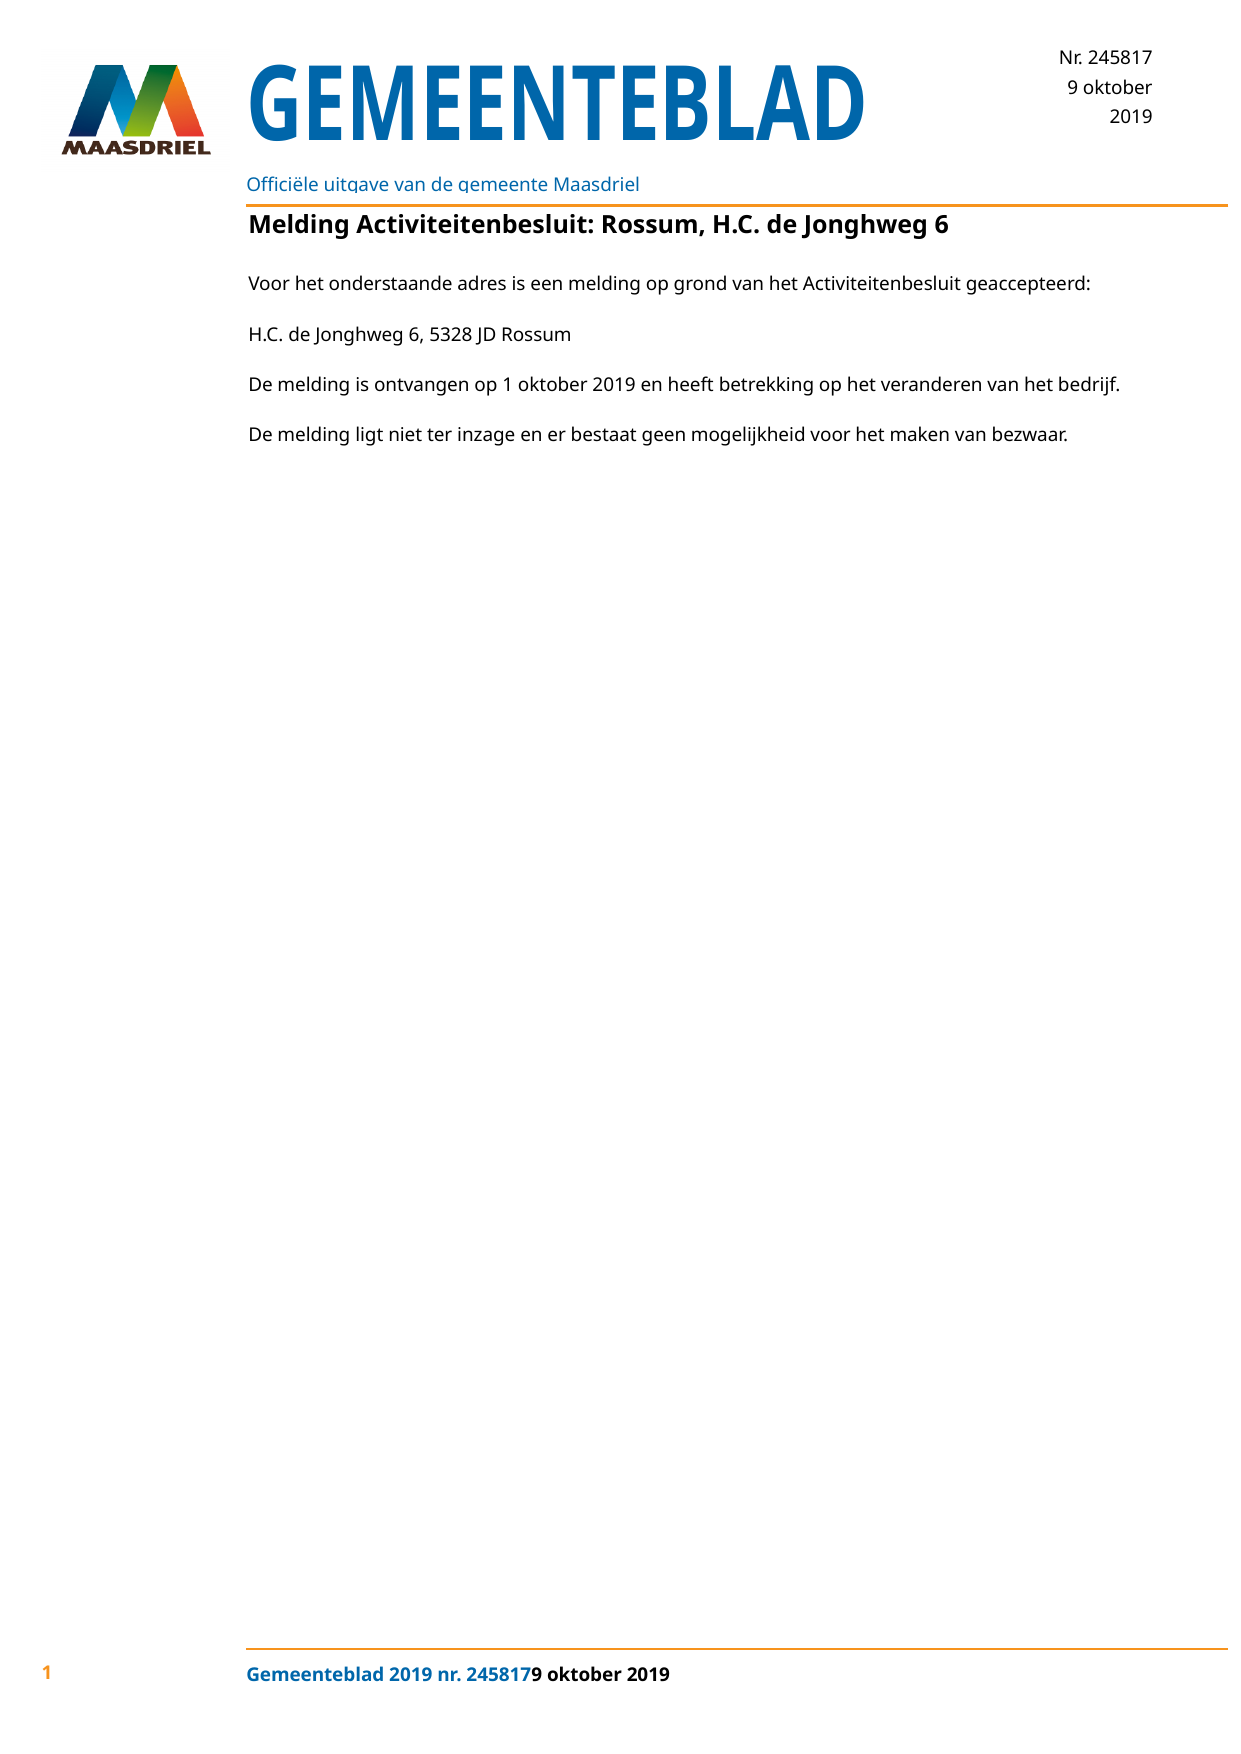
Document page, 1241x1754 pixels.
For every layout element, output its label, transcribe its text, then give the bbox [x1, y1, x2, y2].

text H.C. de Jonghweg 6, 5328 JD Rossum [248, 321, 1152, 346]
text De melding is ontvangen op 1 oktober 2019 en heeft betrekking op het veranderen van het bedrijf. [248, 371, 1152, 397]
text De melding ligt niet ter inzage en er bestaat geen mogelijkheid voor het maken van bezwaar. [248, 422, 1152, 447]
picture [41, 47, 231, 172]
text Melding Activiteitenbesluit: Rossum, H.C. de Jonghweg 6 [248, 207, 1152, 241]
text Voor het onderstaande adres is een melding op grond van het Activiteitenbesluit geaccepteerd: [248, 270, 1152, 296]
